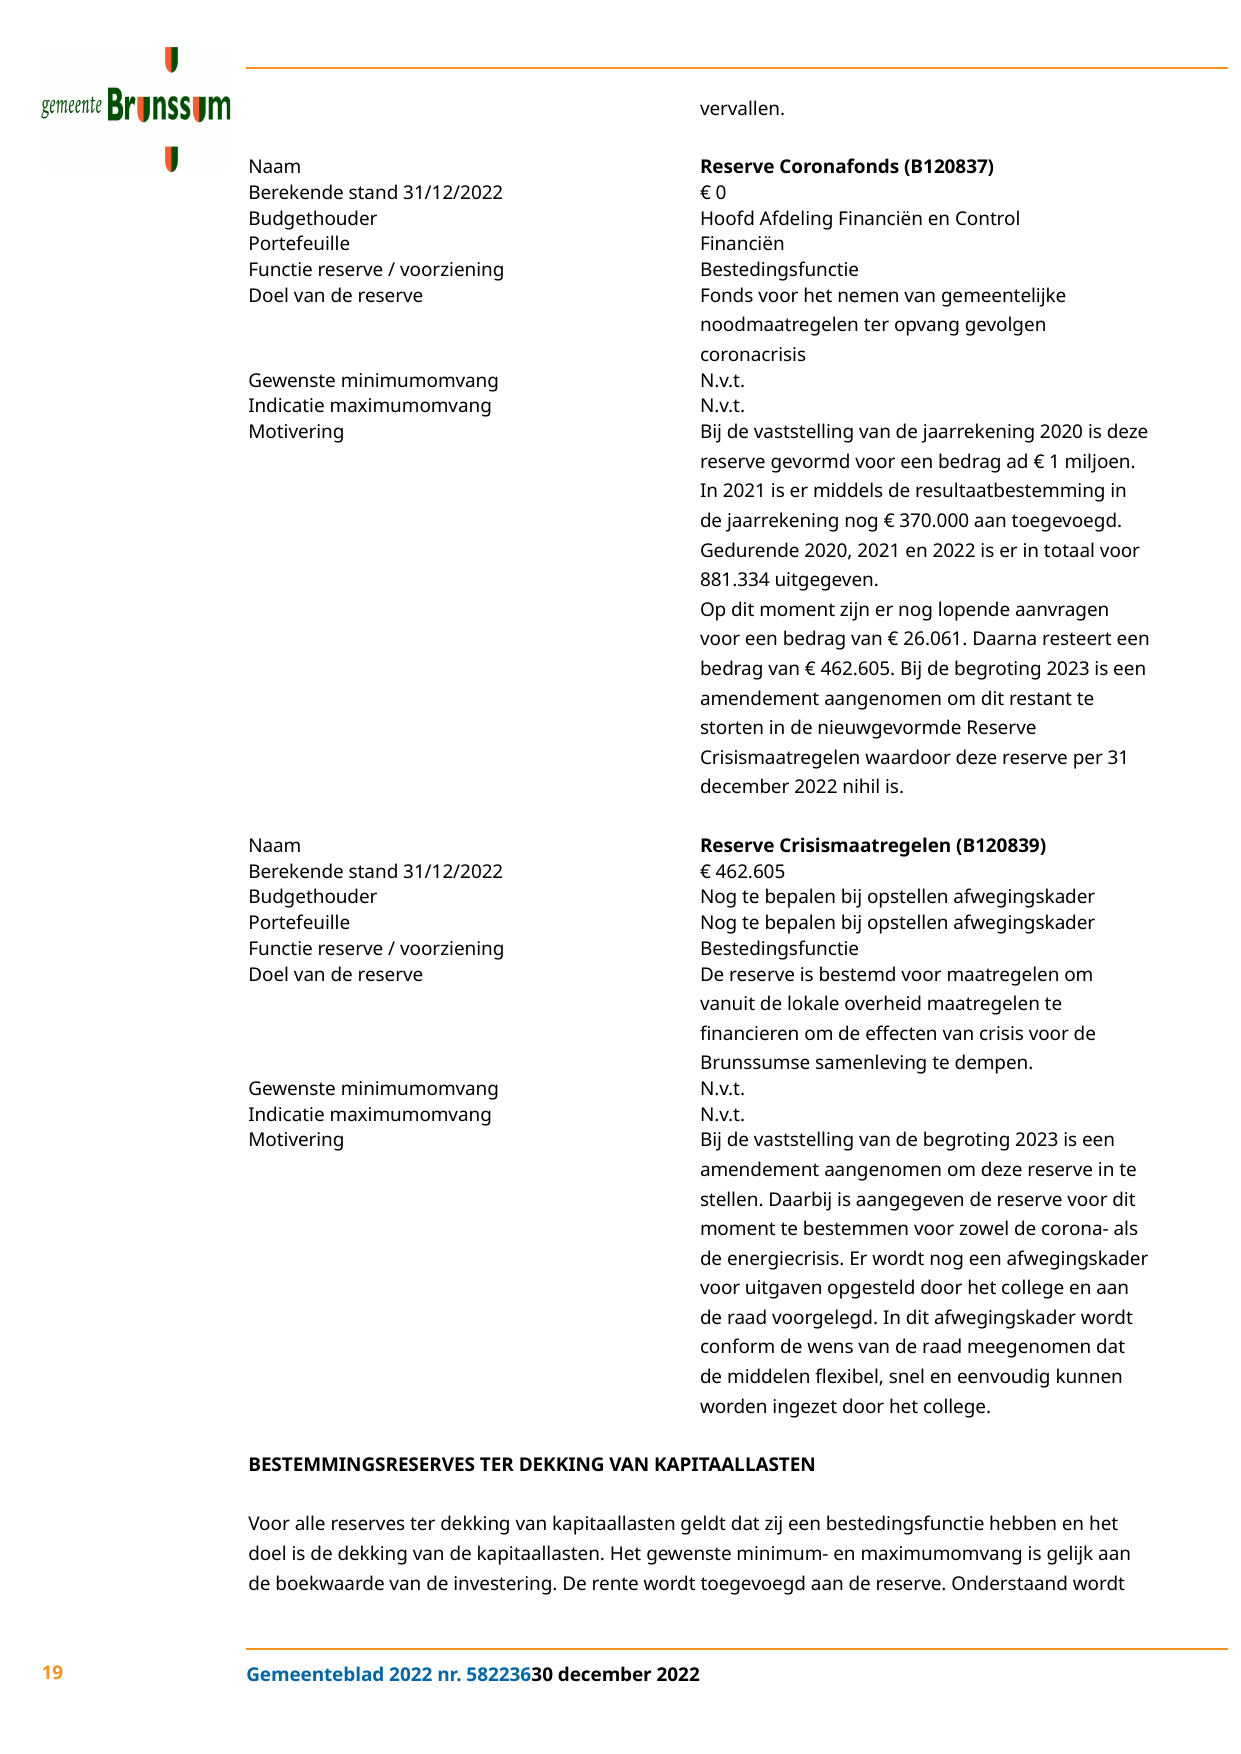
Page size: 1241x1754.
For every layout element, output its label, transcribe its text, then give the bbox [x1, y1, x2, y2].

table_cell Gewenste minimumomvang [248, 367, 700, 393]
table_cell Bestedingsfunctie [700, 935, 1152, 961]
table_cell Bij de vaststelling van de begroting 2023 is een amendement aangenomen om deze reserve in te stellen. Daarbij is aangegeven de reserve voor dit moment te bestemmen voor zowel de corona- als de energiecrisis. Er wordt nog een afwegingskader voor uitgaven opgesteld door het college en aan de raad voorgelegd. In dit afwegingskader wordt conform de wens van de raad meegenomen dat de middelen flexibel, snel en eenvoudig kunnen worden ingezet door het college. [700, 1127, 1152, 1419]
table_cell Motivering [248, 419, 700, 799]
table_cell Nog te bepalen bij opstellen afwegingskader [700, 909, 1152, 935]
table_cell Functie reserve / voorziening [248, 256, 700, 282]
table_cell Nog te bepalen bij opstellen afwegingskader [700, 884, 1152, 909]
table_cell Portefeuille [248, 909, 700, 935]
table_header Reserve Crisismaatregelen (B120839) [700, 832, 1152, 858]
table_cell Doel van de reserve [248, 282, 700, 367]
table_cell N.v.t. [700, 393, 1152, 418]
text BESTEMMINGSRESERVES TER DEKKING VAN KAPITAALLASTEN [248, 1451, 1152, 1477]
text Voor alle reserves ter dekking van kapitaallasten geldt dat zij een bestedingsfunctie hebben en het doel is de dekking van de kapitaallasten. Het gewenste minimum- en maximumomvang is gelijk aan de boekwaarde van de investering. De rente wordt toegevoegd aan de reserve. Onderstaand wordt [248, 1511, 1152, 1596]
table_cell [248, 95, 700, 121]
table_cell Hoofd Afdeling Financiën en Control [700, 205, 1152, 231]
table_cell Gewenste minimumomvang [248, 1075, 700, 1101]
table_cell € 0 [700, 179, 1152, 205]
table_cell Financiën [700, 231, 1152, 256]
table_header Naam [248, 832, 700, 858]
table_cell Berekende stand 31/12/2022 [248, 858, 700, 883]
table_header Naam [248, 154, 700, 179]
table_cell vervallen. [700, 95, 1152, 121]
table_cell Berekende stand 31/12/2022 [248, 179, 700, 205]
table_header Reserve Coronafonds (B120837) [700, 154, 1152, 179]
table_cell Budgethouder [248, 884, 700, 909]
table_cell Motivering [248, 1127, 700, 1419]
table_cell Functie reserve / voorziening [248, 935, 700, 961]
table_cell Bij de vaststelling van de jaarrekening 2020 is deze reserve gevormd voor een bedrag ad € 1 miljoen. In 2021 is er middels de resultaatbestemming in de jaarrekening nog € 370.000 aan toegevoegd. Gedurende 2020, 2021 en 2022 is er in totaal voor 881.334 uitgegeven. Op dit moment zijn er nog lopende aanvragen voor een bedrag van € 26.061. Daarna resteert een bedrag van € 462.605. Bij de begroting 2023 is een amendement aangenomen om dit restant te storten in de nieuwgevormde Reserve Crisismaatregelen waardoor deze reserve per 31 december 2022 nihil is. [700, 419, 1152, 799]
picture [41, 47, 231, 172]
table_cell Fonds voor het nemen van gemeentelijke noodmaatregelen ter opvang gevolgen coronacrisis [700, 282, 1152, 367]
table_cell Bestedingsfunctie [700, 256, 1152, 282]
table_cell De reserve is bestemd voor maatregelen om vanuit de lokale overheid maatregelen te financieren om de effecten van crisis voor de Brunssumse samenleving te dempen. [700, 961, 1152, 1075]
table_cell N.v.t. [700, 367, 1152, 393]
table_cell N.v.t. [700, 1101, 1152, 1127]
table_cell N.v.t. [700, 1075, 1152, 1101]
table_cell Indicatie maximumomvang [248, 393, 700, 418]
table_cell Budgethouder [248, 205, 700, 231]
table_cell Portefeuille [248, 231, 700, 256]
table_cell Indicatie maximumomvang [248, 1101, 700, 1127]
table_cell € 462.605 [700, 858, 1152, 883]
table_cell Doel van de reserve [248, 961, 700, 1075]
